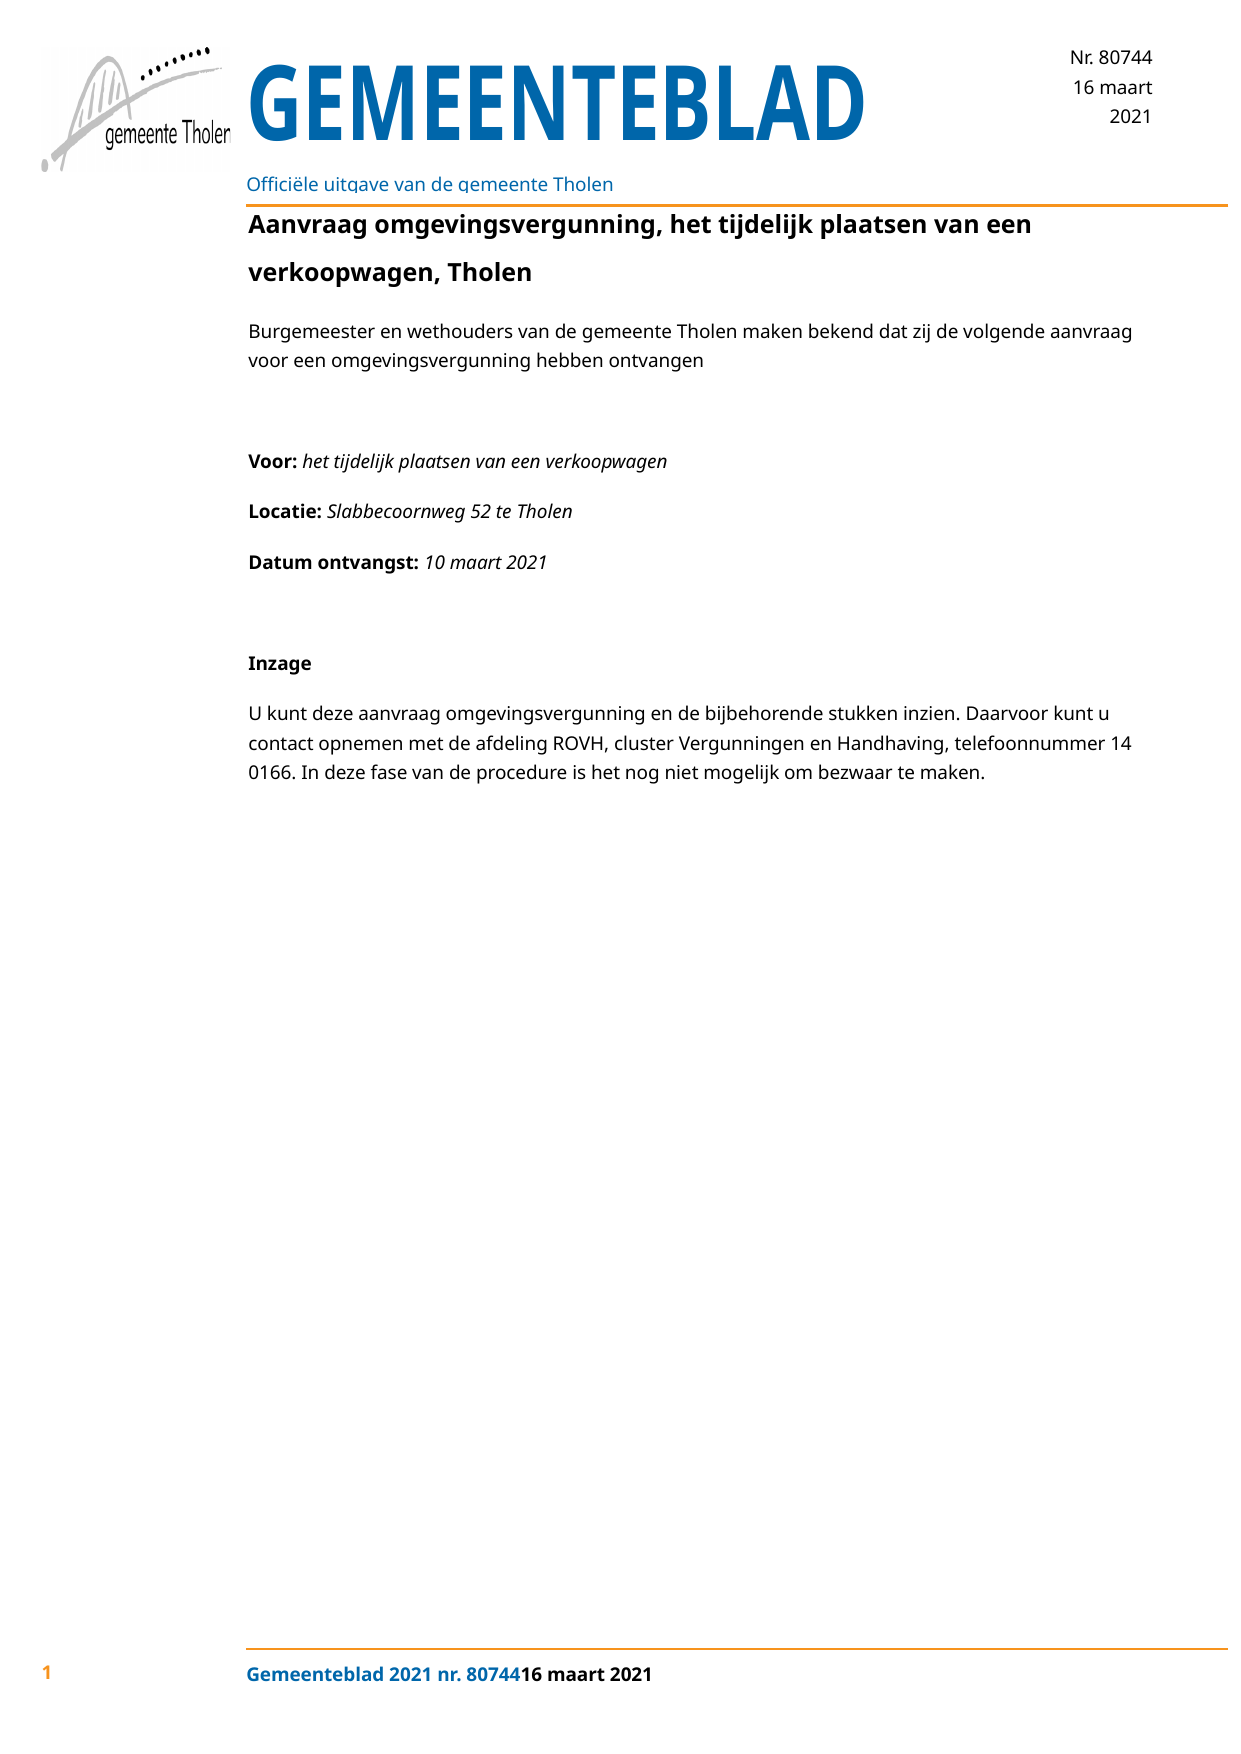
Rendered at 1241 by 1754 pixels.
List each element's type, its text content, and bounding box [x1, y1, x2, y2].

text Inzage [248, 650, 1152, 676]
text Burgemeester en wethouders van de gemeente Tholen maken bekend dat zij de volgende aanvraag voor een omgevingsvergunning hebben ontvangen [248, 318, 1152, 373]
text Aanvraag omgevingsvergunning, het tijdelijk plaatsen van een verkoopwagen, Tholen [248, 207, 1152, 288]
text Locatie: Slabbecoornweg 52 te Tholen [248, 499, 1152, 524]
picture [41, 47, 231, 172]
text U kunt deze aanvraag omgevingsvergunning en de bijbehorende stukken inzien. Daarvoor kunt u contact opnemen met de afdeling ROVH, cluster Vergunningen en Handhaving, telefoonnummer 14 0166. In deze fase van de procedure is het nog niet mogelijk om bezwaar te maken. [248, 700, 1152, 785]
text Voor: het tijdelijk plaatsen van een verkoopwagen [248, 448, 1152, 474]
text Datum ontvangst: 10 maart 2021 [248, 549, 1152, 575]
